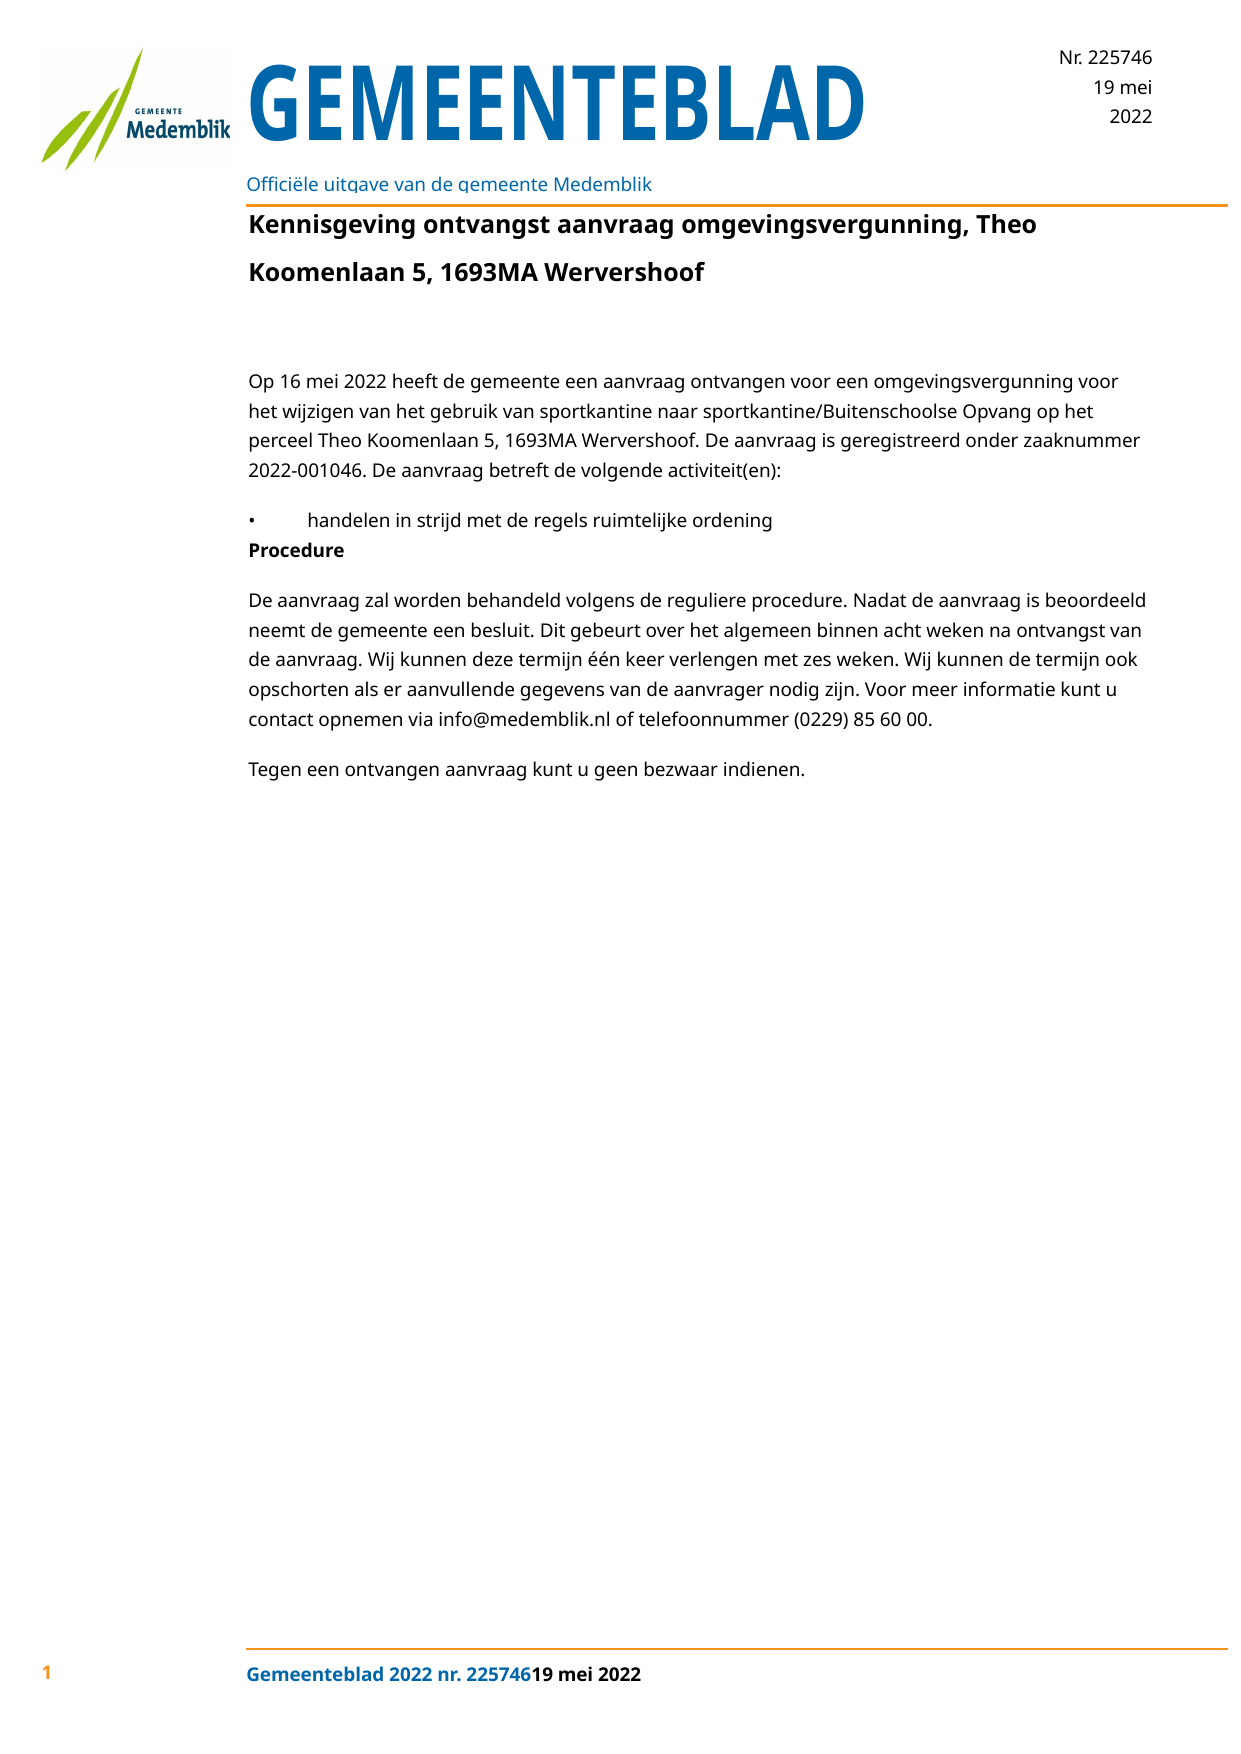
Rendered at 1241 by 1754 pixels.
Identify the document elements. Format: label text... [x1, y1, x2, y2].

picture [41, 47, 231, 172]
text Kennisgeving ontvangst aanvraag omgevingsvergunning, Theo Koomenlaan 5, 1693MA Wervershoof [248, 207, 1152, 288]
text Tegen een ontvangen aanvraag kunt u geen bezwaar indienen. [248, 756, 1152, 782]
text Op 16 mei 2022 heeft de gemeente een aanvraag ontvangen voor een omgevingsvergunning voor het wijzigen van het gebruik van sportkantine naar sportkantine/Buitenschoolse Opvang op het perceel Theo Koomenlaan 5, 1693MA Wervershoof. De aanvraag is geregistreerd onder zaaknummer 2022-001046. De aanvraag betreft de volgende activiteit(en): [248, 368, 1152, 483]
text Procedure [248, 537, 1152, 563]
text De aanvraag zal worden behandeld volgens de reguliere procedure. Nadat de aanvraag is beoordeeld neemt de gemeente een besluit. Dit gebeurt over het algemeen binnen acht weken na ontvangst van de aanvraag. Wij kunnen deze termijn één keer verlengen met zes weken. Wij kunnen de termijn ook opschorten als er aanvullende gegevens van de aanvrager nodig zijn. Voor meer informatie kunt u contact opnemen via info@medemblik.nl of telefoonnummer (0229) 85 60 00. [248, 587, 1152, 732]
list handelen in strijd met de regels ruimtelijke ordening [248, 507, 1152, 533]
